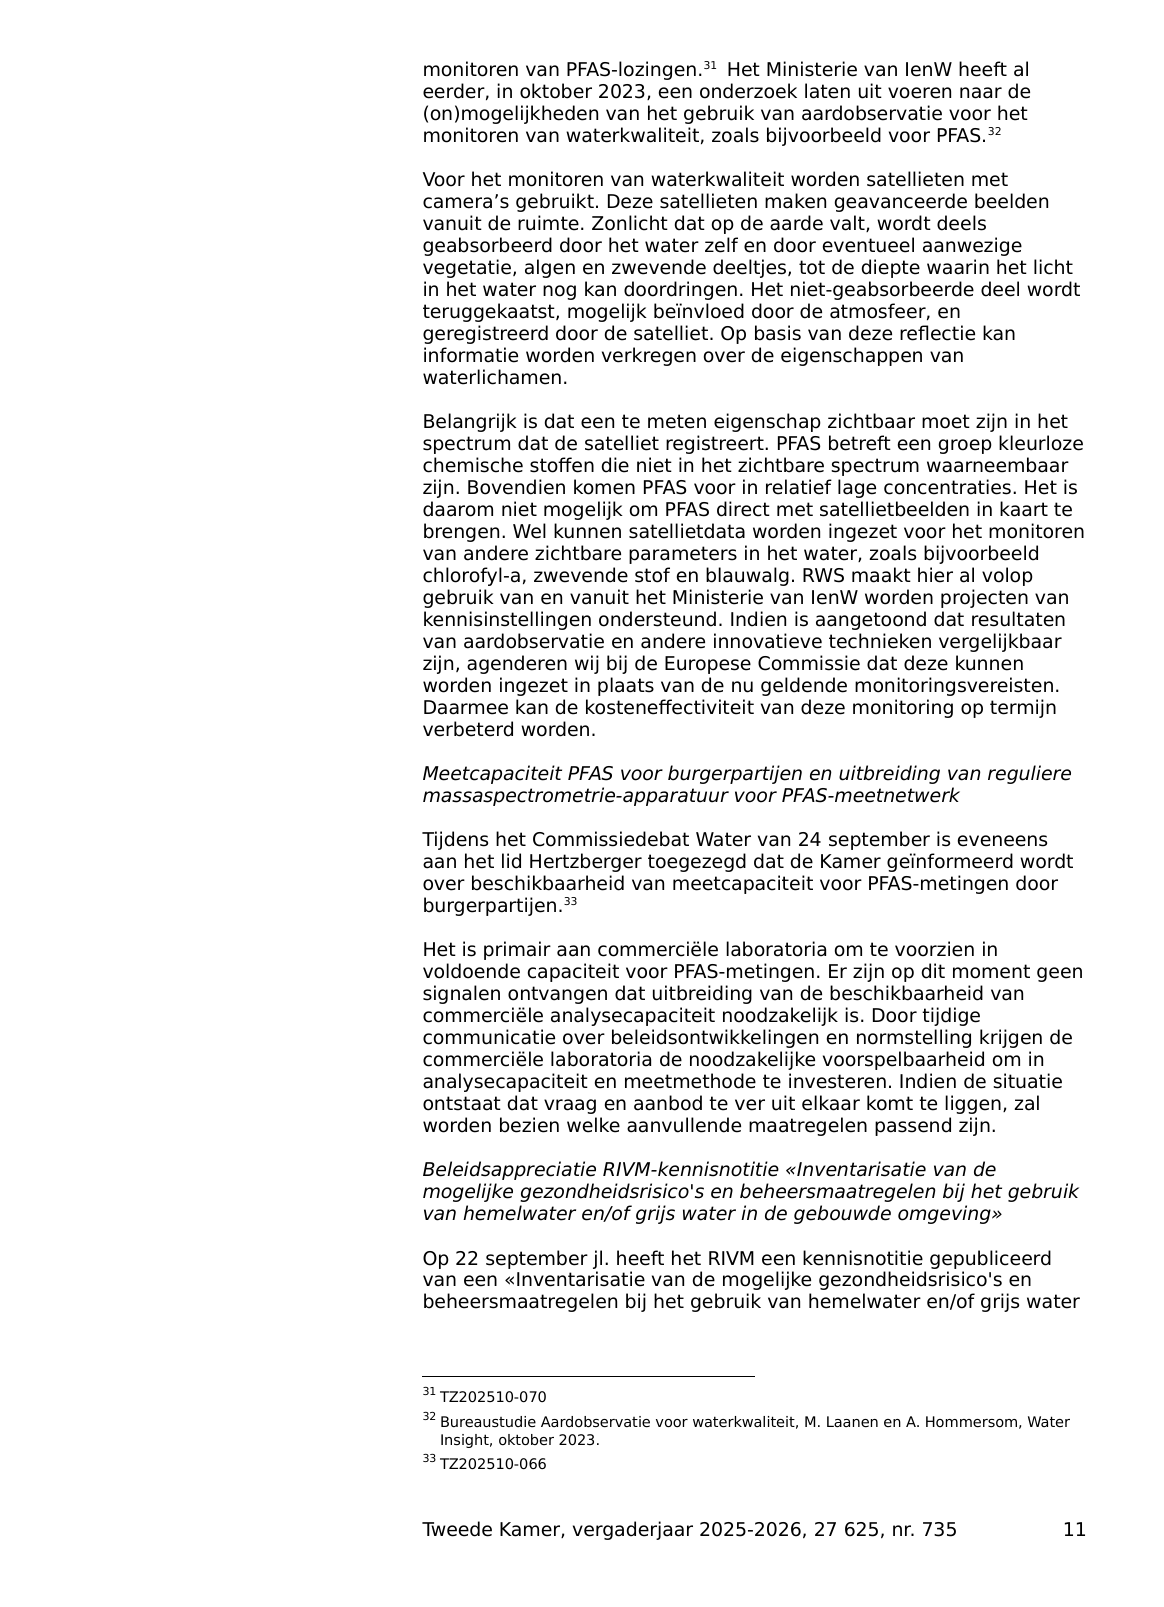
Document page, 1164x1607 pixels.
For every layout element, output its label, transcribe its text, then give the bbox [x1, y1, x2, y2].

text Op 22 september jl. heeft het RIVM een kennisnotitie gepubliceerd van een «Inventarisatie van de mogelijke gezondheidsrisico's en beheersmaatregelen bij het gebruik van hemelwater en/of grijs water [422, 1247, 1087, 1313]
text Bureaustudie Aardobservatie voor waterkwaliteit, M. Laanen en A. Hommersom, Water Insight, oktober 2023. [422, 1410, 1087, 1449]
text monitoren van PFAS-lozingen. Het Ministerie van IenW heeft al eerder, in oktober 2023, een onderzoek laten uit voeren naar de (on)mogelijkheden van het gebruik van aardobservatie voor het monitoren van waterkwaliteit, zoals bijvoorbeeld voor PFAS. [422, 59, 1087, 147]
subtitle Meetcapaciteit PFAS voor burgerpartijen en uitbreiding van reguliere massaspectrometrie-apparatuur voor PFAS-meetnetwerk [422, 763, 1087, 807]
text Het is primair aan commerciële laboratoria om te voorzien in voldoende capaciteit voor PFAS-metingen. Er zijn op dit moment geen signalen ontvangen dat uitbreiding van de beschikbaarheid van commerciële analysecapaciteit noodzakelijk is. Door tijdige communicatie over beleidsontwikkelingen en normstelling krijgen de commerciële laboratoria de noodzakelijke voorspelbaarheid om in analysecapaciteit en meetmethode te investeren. Indien de situatie ontstaat dat vraag en aanbod te ver uit elkaar komt te liggen, zal worden bezien welke aanvullende maatregelen passend zijn. [422, 939, 1087, 1137]
text TZ202510-066 [422, 1452, 1087, 1474]
text Tijdens het Commissiedebat Water van 24 september is eveneens aan het lid Hertzberger toegezegd dat de Kamer geïnformeerd wordt over beschikbaarheid van meetcapaciteit voor PFAS-metingen door burgerpartijen. [422, 829, 1087, 917]
text Belangrijk is dat een te meten eigenschap zichtbaar moet zijn in het spectrum dat de satelliet registreert. PFAS betreft een groep kleurloze chemische stoffen die niet in het zichtbare spectrum waarneembaar zijn. Bovendien komen PFAS voor in relatief lage concentraties. Het is daarom niet mogelijk om PFAS direct met satellietbeelden in kaart te brengen. Wel kunnen satellietdata worden ingezet voor het monitoren van andere zichtbare parameters in het water, zoals bijvoorbeeld chlorofyl-a, zwevende stof en blauwalg. RWS maakt hier al volop gebruik van en vanuit het Ministerie van IenW worden projecten van kennisinstellingen ondersteund. Indien is aangetoond dat resultaten van aardobservatie en andere innovatieve technieken vergelijkbaar zijn, agenderen wij bij de Europese Commissie dat deze kunnen worden ingezet in plaats van de nu geldende monitoringsvereisten. Daarmee kan de kosteneffectiviteit van deze monitoring op termijn verbeterd worden. [422, 411, 1087, 741]
text Voor het monitoren van waterkwaliteit worden satellieten met camera’s gebruikt. Deze satellieten maken geavanceerde beelden vanuit de ruimte. Zonlicht dat op de aarde valt, wordt deels geabsorbeerd door het water zelf en door eventueel aanwezige vegetatie, algen en zwevende deeltjes, tot de diepte waarin het licht in het water nog kan doordringen. Het niet-geabsorbeerde deel wordt teruggekaatst, mogelijk beïnvloed door de atmosfeer, en geregistreerd door de satelliet. Op basis van deze reflectie kan informatie worden verkregen over de eigenschappen van waterlichamen. [422, 169, 1087, 389]
text TZ202510-070 [422, 1385, 1087, 1407]
subtitle Beleidsappreciatie RIVM-kennisnotitie «Inventarisatie van de mogelijke gezondheidsrisico's en beheersmaatregelen bij het gebruik van hemelwater en/of grijs water in de gebouwde omgeving» [422, 1159, 1087, 1225]
